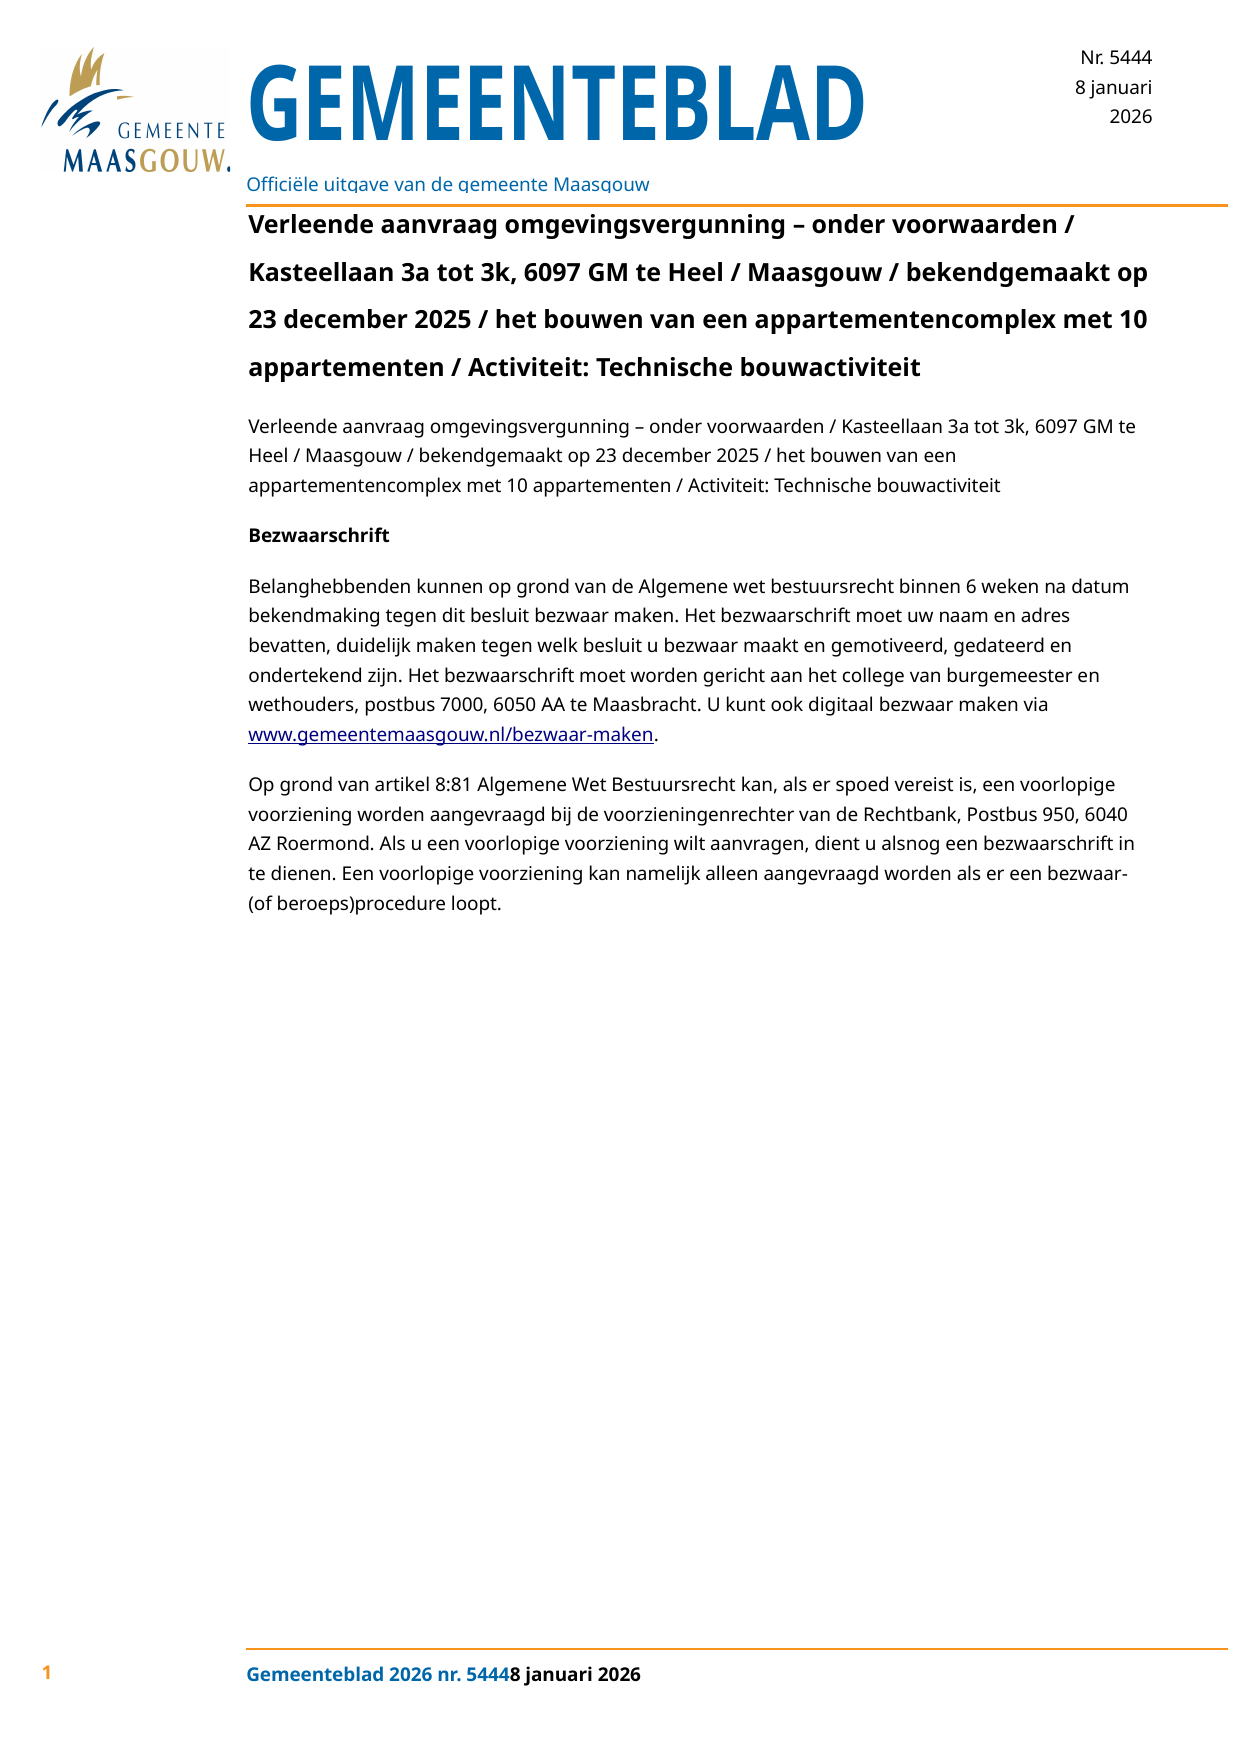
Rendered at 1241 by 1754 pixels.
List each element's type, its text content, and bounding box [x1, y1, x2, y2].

text Verleende aanvraag omgevingsvergunning – onder voorwaarden / Kasteellaan 3a tot 3k, 6097 GM te Heel / Maasgouw / bekendgemaakt op 23 december 2025 / het bouwen van een appartementencomplex met 10 appartementen / Activiteit: Technische bouwactiviteit [248, 413, 1152, 498]
text Op grond van artikel 8:81 Algemene Wet Bestuursrecht kan, als er spoed vereist is, een voorlopige voorziening worden aangevraagd bij de voorzieningenrechter van de Rechtbank, Postbus 950, 6040 AZ Roermond. Als u een voorlopige voorziening wilt aanvragen, dient u alsnog een bezwaarschrift in te dienen. Een voorlopige voorziening kan namelijk alleen aangevraagd worden als er een bezwaar- (of beroeps)procedure loopt. [248, 771, 1152, 916]
picture [41, 47, 231, 172]
text Belanghebbenden kunnen op grond van de Algemene wet bestuursrecht binnen 6 weken na datum bekendmaking tegen dit besluit bezwaar maken. Het bezwaarschrift moet uw naam en adres bevatten, duidelijk maken tegen welk besluit u bezwaar maakt en gemotiveerd, gedateerd en ondertekend zijn. Het bezwaarschrift moet worden gericht aan het college van burgemeester en wethouders, postbus 7000, 6050 AA te Maasbracht. U kunt ook digitaal bezwaar maken via www.gemeentemaasgouw.nl/bezwaar-maken. [248, 573, 1152, 747]
text Bezwaarschrift [248, 523, 1152, 548]
text Verleende aanvraag omgevingsvergunning – onder voorwaarden / Kasteellaan 3a tot 3k, 6097 GM te Heel / Maasgouw / bekendgemaakt op 23 december 2025 / het bouwen van een appartementencomplex met 10 appartementen / Activiteit: Technische bouwactiviteit [248, 207, 1152, 384]
